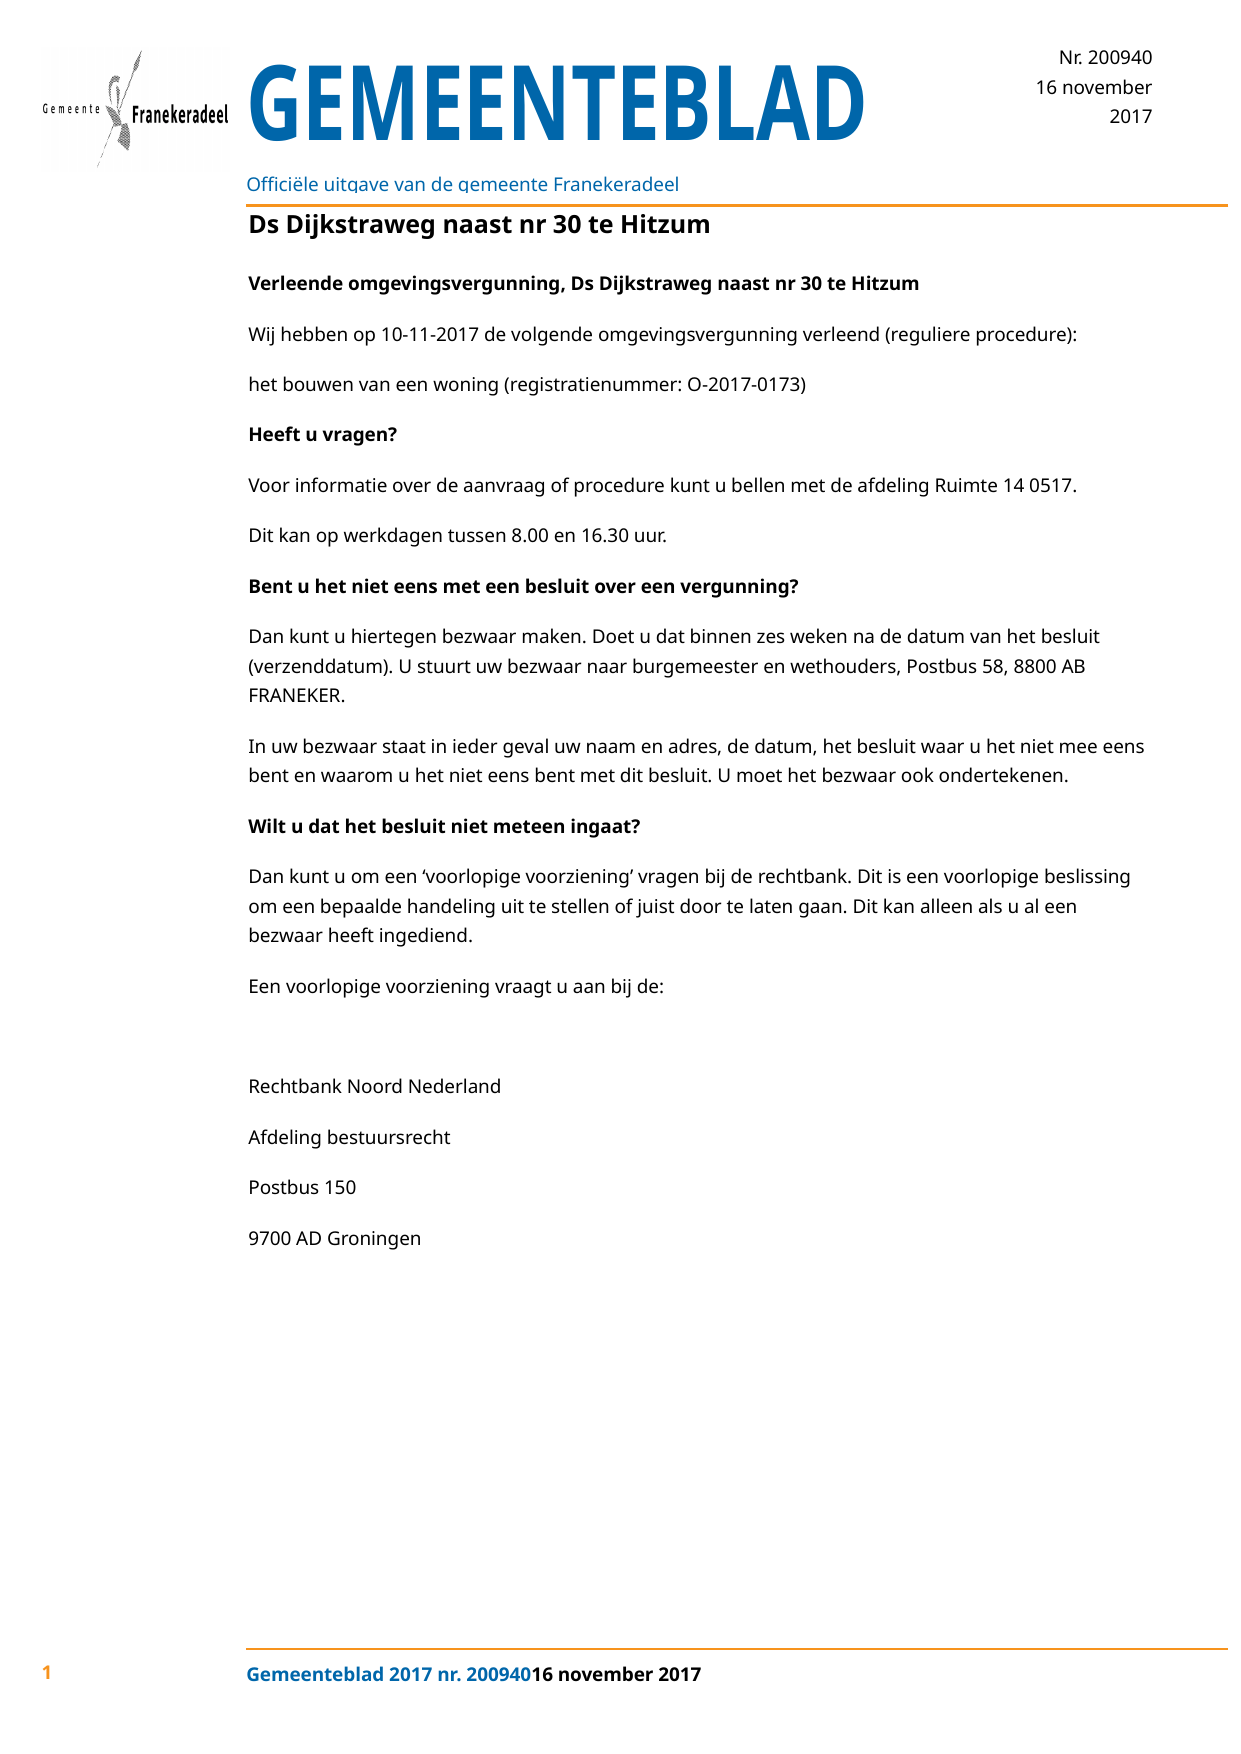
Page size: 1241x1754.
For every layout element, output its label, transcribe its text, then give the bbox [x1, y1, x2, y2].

text Wilt u dat het besluit niet meteen ingaat? [248, 813, 1152, 838]
text 9700 AD Groningen [248, 1225, 1152, 1251]
text Afdeling bestuursrecht [248, 1124, 1152, 1150]
text Voor informatie over de aanvraag of procedure kunt u bellen met de afdeling Ruimte 14 0517. [248, 472, 1152, 498]
text Bent u het niet eens met een besluit over een vergunning? [248, 573, 1152, 598]
text Postbus 150 [248, 1174, 1152, 1200]
text Wij hebben op 10-11-2017 de volgende omgevingsvergunning verleend (reguliere procedure): [248, 321, 1152, 346]
text Dan kunt u hiertegen bezwaar maken. Doet u dat binnen zes weken na de datum van het besluit (verzenddatum). U stuurt uw bezwaar naar burgemeester en wethouders, Postbus 58, 8800 AB FRANEKER. [248, 623, 1152, 708]
text Rechtbank Noord Nederland [248, 1074, 1152, 1099]
text het bouwen van een woning (registratienummer: O-2017-0173) [248, 371, 1152, 397]
text Ds Dijkstraweg naast nr 30 te Hitzum [248, 207, 1152, 241]
text Dit kan op werkdagen tussen 8.00 en 16.30 uur. [248, 522, 1152, 548]
picture [41, 47, 231, 172]
text In uw bezwaar staat in ieder geval uw naam en adres, de datum, het besluit waar u het niet mee eens bent en waarom u het niet eens bent met dit besluit. U moet het bezwaar ook ondertekenen. [248, 733, 1152, 788]
text Verleende omgevingsvergunning, Ds Dijkstraweg naast nr 30 te Hitzum [248, 270, 1152, 296]
text Heeft u vragen? [248, 422, 1152, 447]
text Dan kunt u om een ‘voorlopige voorziening’ vragen bij de rechtbank. Dit is een voorlopige beslissing om een bepaalde handeling uit te stellen of juist door te laten gaan. Dit kan alleen als u al een bezwaar heeft ingediend. [248, 863, 1152, 948]
text Een voorlopige voorziening vraagt u aan bij de: [248, 973, 1152, 998]
